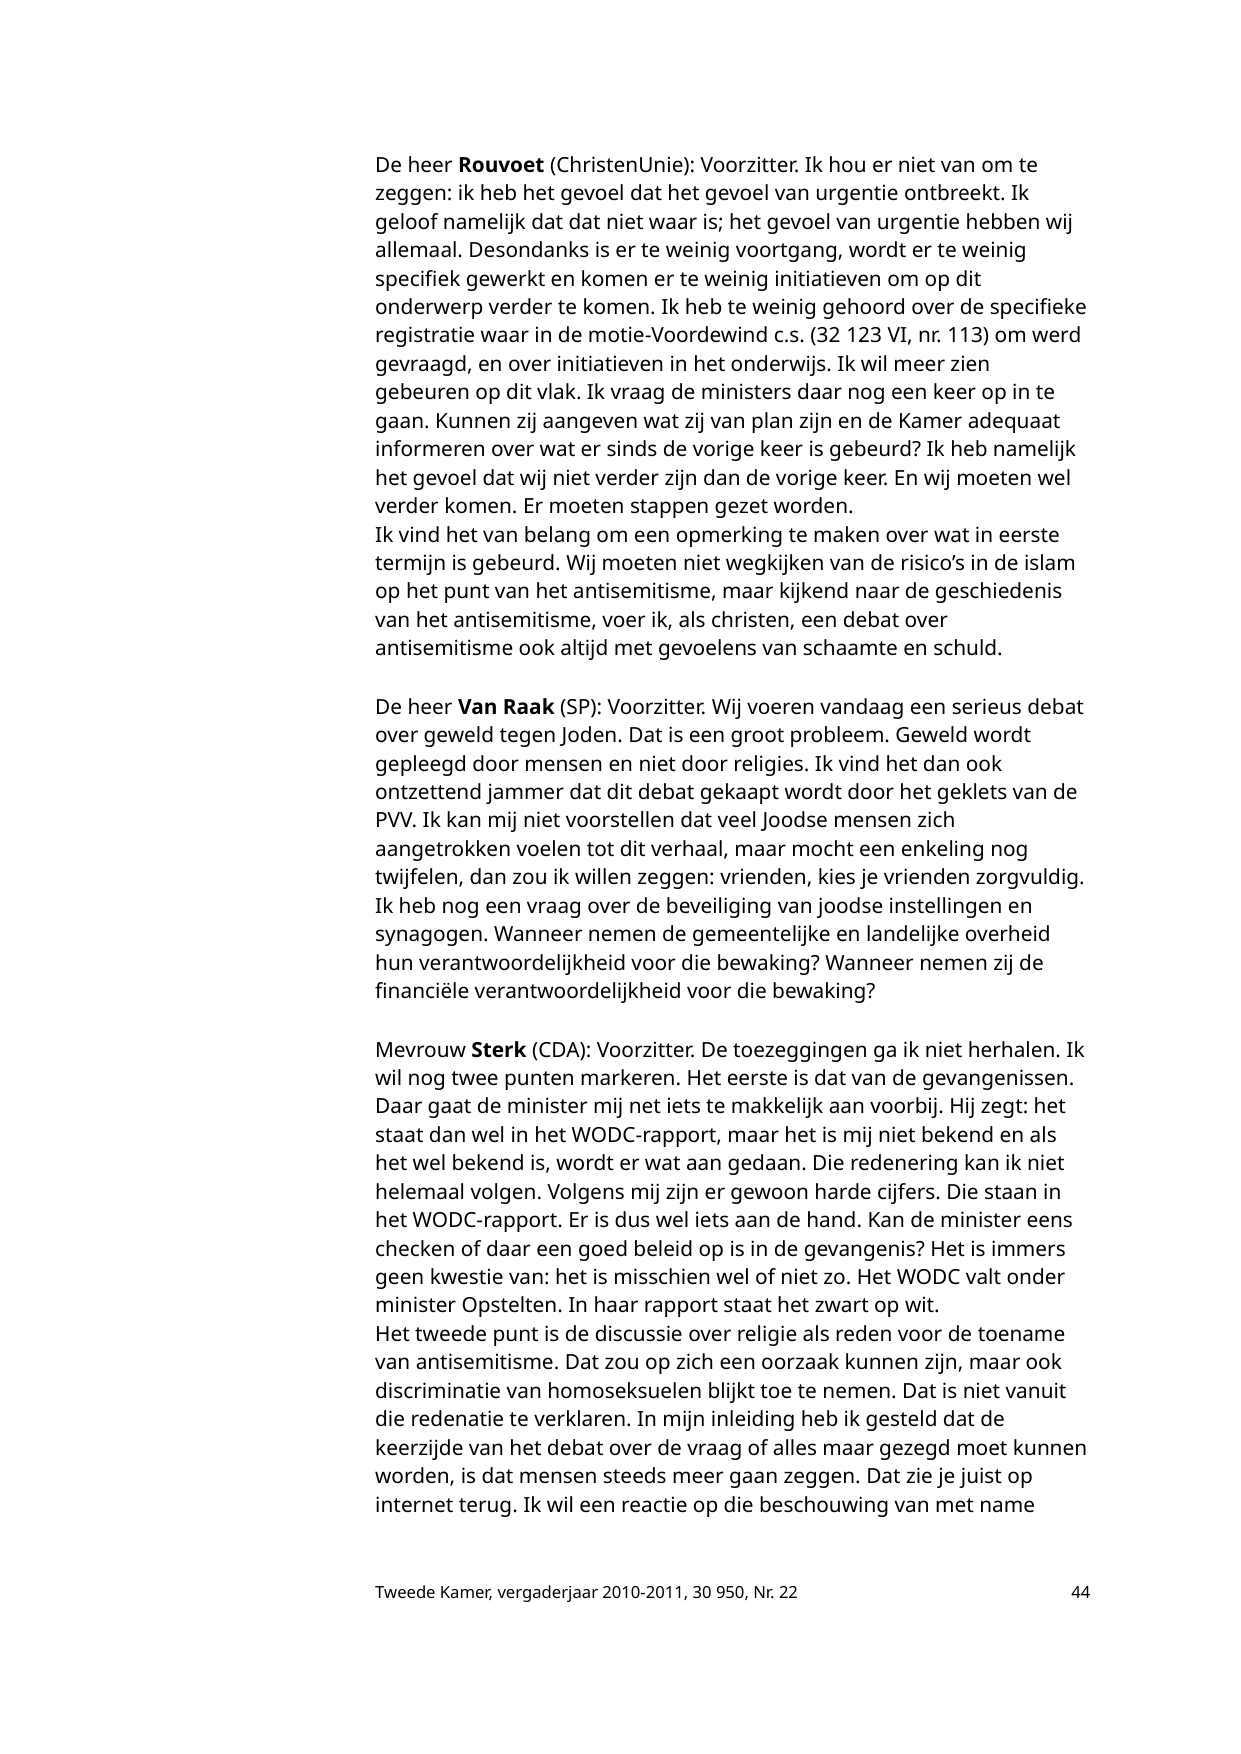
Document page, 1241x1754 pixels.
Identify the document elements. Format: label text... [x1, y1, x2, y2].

text Ik heb nog een vraag over de beveiliging van joodse instellingen en synagogen. Wanneer nemen de gemeentelijke en landelijke overheid hun verantwoordelijkheid voor die bewaking? Wanneer nemen zij de financiële verantwoordelijkheid voor die bewaking? [375, 891, 1090, 1005]
text De heer Rouvoet (ChristenUnie): Voorzitter. Ik hou er niet van om te zeggen: ik heb het gevoel dat het gevoel van urgentie ontbreekt. Ik geloof namelijk dat dat niet waar is; het gevoel van urgentie hebben wij allemaal. Desondanks is er te weinig voortgang, wordt er te weinig specifiek gewerkt en komen er te weinig initiatieven om op dit onderwerp verder te komen. Ik heb te weinig gehoord over de specifieke registratie waar in de motie-Voordewind c.s. (32 123 VI, nr. 113) om werd gevraagd, en over initiatieven in het onderwijs. Ik wil meer zien gebeuren op dit vlak. Ik vraag de ministers daar nog een keer op in te gaan. Kunnen zij aangeven wat zij van plan zijn en de Kamer adequaat informeren over wat er sinds de vorige keer is gebeurd? Ik heb namelijk het gevoel dat wij niet verder zijn dan de vorige keer. En wij moeten wel verder komen. Er moeten stappen gezet worden. [375, 150, 1090, 520]
text De heer Van Raak (SP): Voorzitter. Wij voeren vandaag een serieus debat over geweld tegen Joden. Dat is een groot probleem. Geweld wordt gepleegd door mensen en niet door religies. Ik vind het dan ook ontzettend jammer dat dit debat gekaapt wordt door het geklets van de PVV. Ik kan mij niet voorstellen dat veel Joodse mensen zich aangetrokken voelen tot dit verhaal, maar mocht een enkeling nog twijfelen, dan zou ik willen zeggen: vrienden, kies je vrienden zorgvuldig. [375, 692, 1090, 891]
text Het tweede punt is de discussie over religie als reden voor de toename van antisemitisme. Dat zou op zich een oorzaak kunnen zijn, maar ook discriminatie van homoseksuelen blijkt toe te nemen. Dat is niet vanuit die redenatie te verklaren. In mijn inleiding heb ik gesteld dat de keerzijde van het debat over de vraag of alles maar gezegd moet kunnen worden, is dat mensen steeds meer gaan zeggen. Dat zie je juist op internet terug. Ik wil een reactie op die beschouwing van met name [375, 1319, 1090, 1518]
text Mevrouw Sterk (CDA): Voorzitter. De toezeggingen ga ik niet herhalen. Ik wil nog twee punten markeren. Het eerste is dat van de gevangenissen. Daar gaat de minister mij net iets te makkelijk aan voorbij. Hij zegt: het staat dan wel in het WODC-rapport, maar het is mij niet bekend en als het wel bekend is, wordt er wat aan gedaan. Die redenering kan ik niet helemaal volgen. Volgens mij zijn er gewoon harde cijfers. Die staan in het WODC-rapport. Er is dus wel iets aan de hand. Kan de minister eens checken of daar een goed beleid op is in de gevangenis? Het is immers geen kwestie van: het is misschien wel of niet zo. Het WODC valt onder minister Opstelten. In haar rapport staat het zwart op wit. [375, 1035, 1090, 1319]
text Ik vind het van belang om een opmerking te maken over wat in eerste termijn is gebeurd. Wij moeten niet wegkijken van de risico’s in de islam op het punt van het antisemitisme, maar kijkend naar de geschiedenis van het antisemitisme, voer ik, als christen, een debat over antisemitisme ook altijd met gevoelens van schaamte en schuld. [375, 520, 1090, 662]
